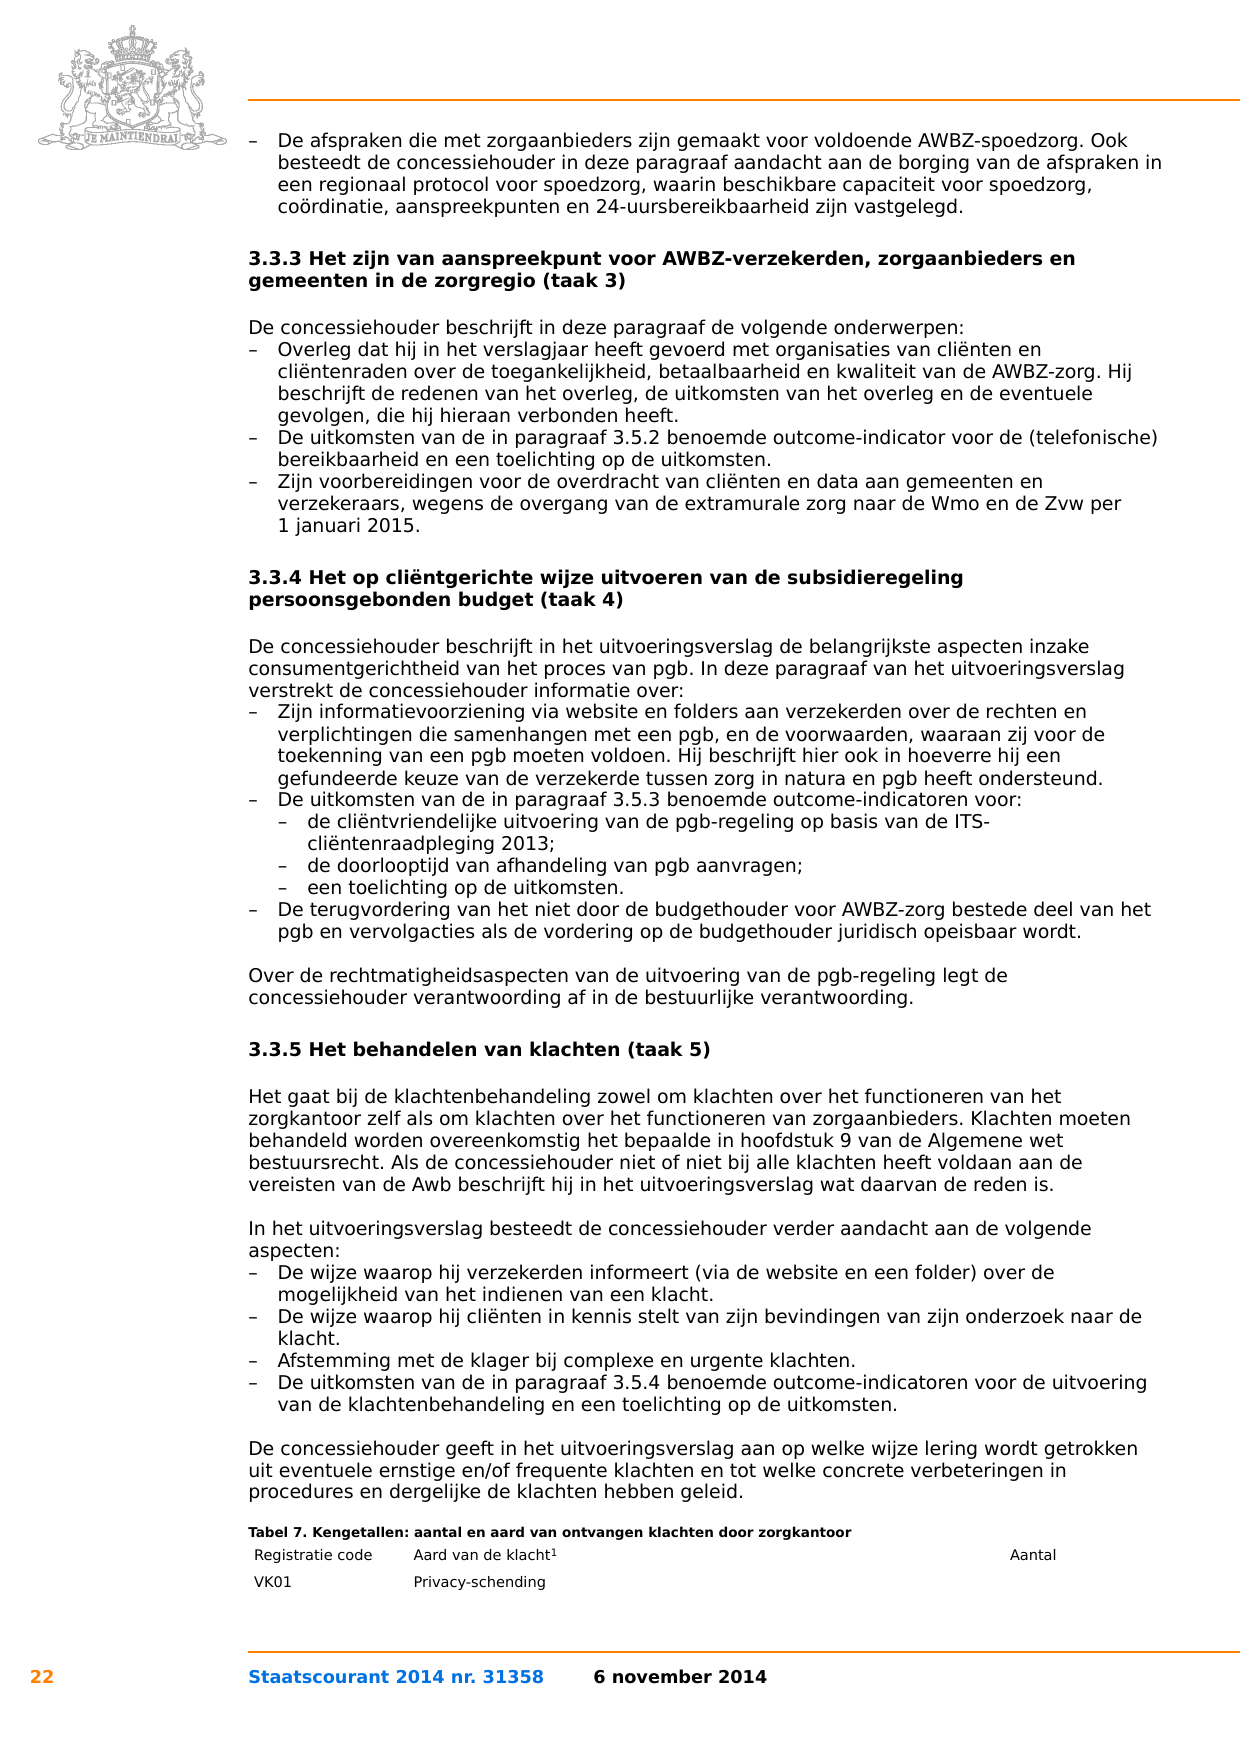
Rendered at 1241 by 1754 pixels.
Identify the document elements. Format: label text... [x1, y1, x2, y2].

text – De uitkomsten van de in paragraaf 3.5.4 benoemde outcome-indicatoren voor de uitvoering van de klachtenbehandeling en een toelichting op de uitkomsten. [248, 1372, 1163, 1416]
text – een toelichting op de uitkomsten. [278, 877, 1163, 899]
subtitle 3.3.3 Het zijn van aanspreekpunt voor AWBZ-verzekerden, zorgaanbieders en gemeenten in de zorgregio (taak 3) [248, 248, 1163, 292]
text – De uitkomsten van de in paragraaf 3.5.2 benoemde outcome-indicator voor de (telefonische) bereikbaarheid en een toelichting op de uitkomsten. [248, 427, 1163, 471]
text – De wijze waarop hij cliënten in kennis stelt van zijn bevindingen van zijn onderzoek naar de klacht. [248, 1306, 1163, 1350]
table_cell VK01 [249, 1570, 407, 1596]
text – Afstemming met de klager bij complexe en urgente klachten. [248, 1350, 1163, 1372]
table_cell [1004, 1570, 1163, 1596]
table_cell Registratie code [249, 1542, 407, 1568]
text – De wijze waarop hij verzekerden informeert (via de website en een folder) over de mogelijkheid van het indienen van een klacht. [248, 1262, 1163, 1306]
text – de cliëntvriendelijke uitvoering van de pgb-regeling op basis van de ITS-cliëntenraadpleging 2013; [278, 811, 1163, 855]
text – De terugvordering van het niet door de budgethouder voor AWBZ-zorg bestede deel van het pgb en vervolgacties als de vordering op de budgethouder juridisch opeisbaar wordt. [248, 899, 1163, 943]
text Over de rechtmatigheidsaspecten van de uitvoering van de pgb-regeling legt de concessiehouder verantwoording af in de bestuurlijke verantwoording. [248, 965, 1163, 1009]
text De concessiehouder geeft in het uitvoeringsverslag aan op welke wijze lering wordt getrokken uit eventuele ernstige en/of frequente klachten en tot welke concrete verbeteringen in procedures en dergelijke de klachten hebben geleid. [248, 1437, 1163, 1503]
text In het uitvoeringsverslag besteedt de concessiehouder verder aandacht aan de volgende aspecten: [248, 1218, 1163, 1262]
subtitle 3.3.4 Het op cliëntgerichte wijze uitvoeren van de subsidieregeling persoonsgebonden budget (taak 4) [248, 567, 1163, 611]
text – de doorlooptijd van afhandeling van pgb aanvragen; [278, 855, 1163, 877]
text – Zijn informatievoorziening via website en folders aan verzekerden over de rechten en verplichtingen die samenhangen met een pgb, en de voorwaarden, waaraan zij voor de toekenning van een pgb moeten voldoen. Hij beschrijft hier ook in hoeverre hij een gefundeerde keuze van de verzekerde tussen zorg in natura en pgb heeft ondersteund. [248, 701, 1163, 789]
table_cell Aard van de klacht1 [408, 1542, 1003, 1568]
picture [38, 25, 227, 150]
text Het gaat bij de klachtenbehandeling zowel om klachten over het functioneren van het zorgkantoor zelf als om klachten over het functioneren van zorgaanbieders. Klachten moeten behandeld worden overeenkomstig het bepaalde in hoofdstuk 9 van de Algemene wet bestuursrecht. Als de concessiehouder niet of niet bij alle klachten heeft voldaan aan de vereisten van de Awb beschrijft hij in het uitvoeringsverslag wat daarvan de reden is. [248, 1086, 1163, 1196]
table_cell Aantal [1004, 1542, 1163, 1568]
text De concessiehouder beschrijft in deze paragraaf de volgende onderwerpen: [248, 317, 1163, 339]
table_header Tabel 7. Kengetallen: aantal en aard van ontvangen klachten door zorgkantoor [248, 1525, 1163, 1541]
text – Zijn voorbereidingen voor de overdracht van cliënten en data aan gemeenten en verzekeraars, wegens de overgang van de extramurale zorg naar de Wmo en de Zvw per 1 januari 2015. [248, 471, 1163, 537]
text – Overleg dat hij in het verslagjaar heeft gevoerd met organisaties van cliënten en cliëntenraden over de toegankelijkheid, betaalbaarheid en kwaliteit van de AWBZ-zorg. Hij beschrijft de redenen van het overleg, de uitkomsten van het overleg en de eventuele gevolgen, die hij hieraan verbonden heeft. [248, 339, 1163, 427]
text De concessiehouder beschrijft in het uitvoeringsverslag de belangrijkste aspecten inzake consumentgerichtheid van het proces van pgb. In deze paragraaf van het uitvoeringsverslag verstrekt de concessiehouder informatie over: [248, 636, 1163, 701]
text – De uitkomsten van de in paragraaf 3.5.3 benoemde outcome-indicatoren voor: [248, 789, 1163, 811]
text – De afspraken die met zorgaanbieders zijn gemaakt voor voldoende AWBZ-spoedzorg. Ook besteedt de concessiehouder in deze paragraaf aandacht aan de borging van de afspraken in een regionaal protocol voor spoedzorg, waarin beschikbare capaciteit voor spoedzorg, coördinatie, aanspreekpunten en 24-uursbereikbaarheid zijn vastgelegd. [248, 130, 1163, 218]
subtitle 3.3.5 Het behandelen van klachten (taak 5) [248, 1039, 1163, 1061]
table_cell Privacy-schending [408, 1570, 1003, 1596]
